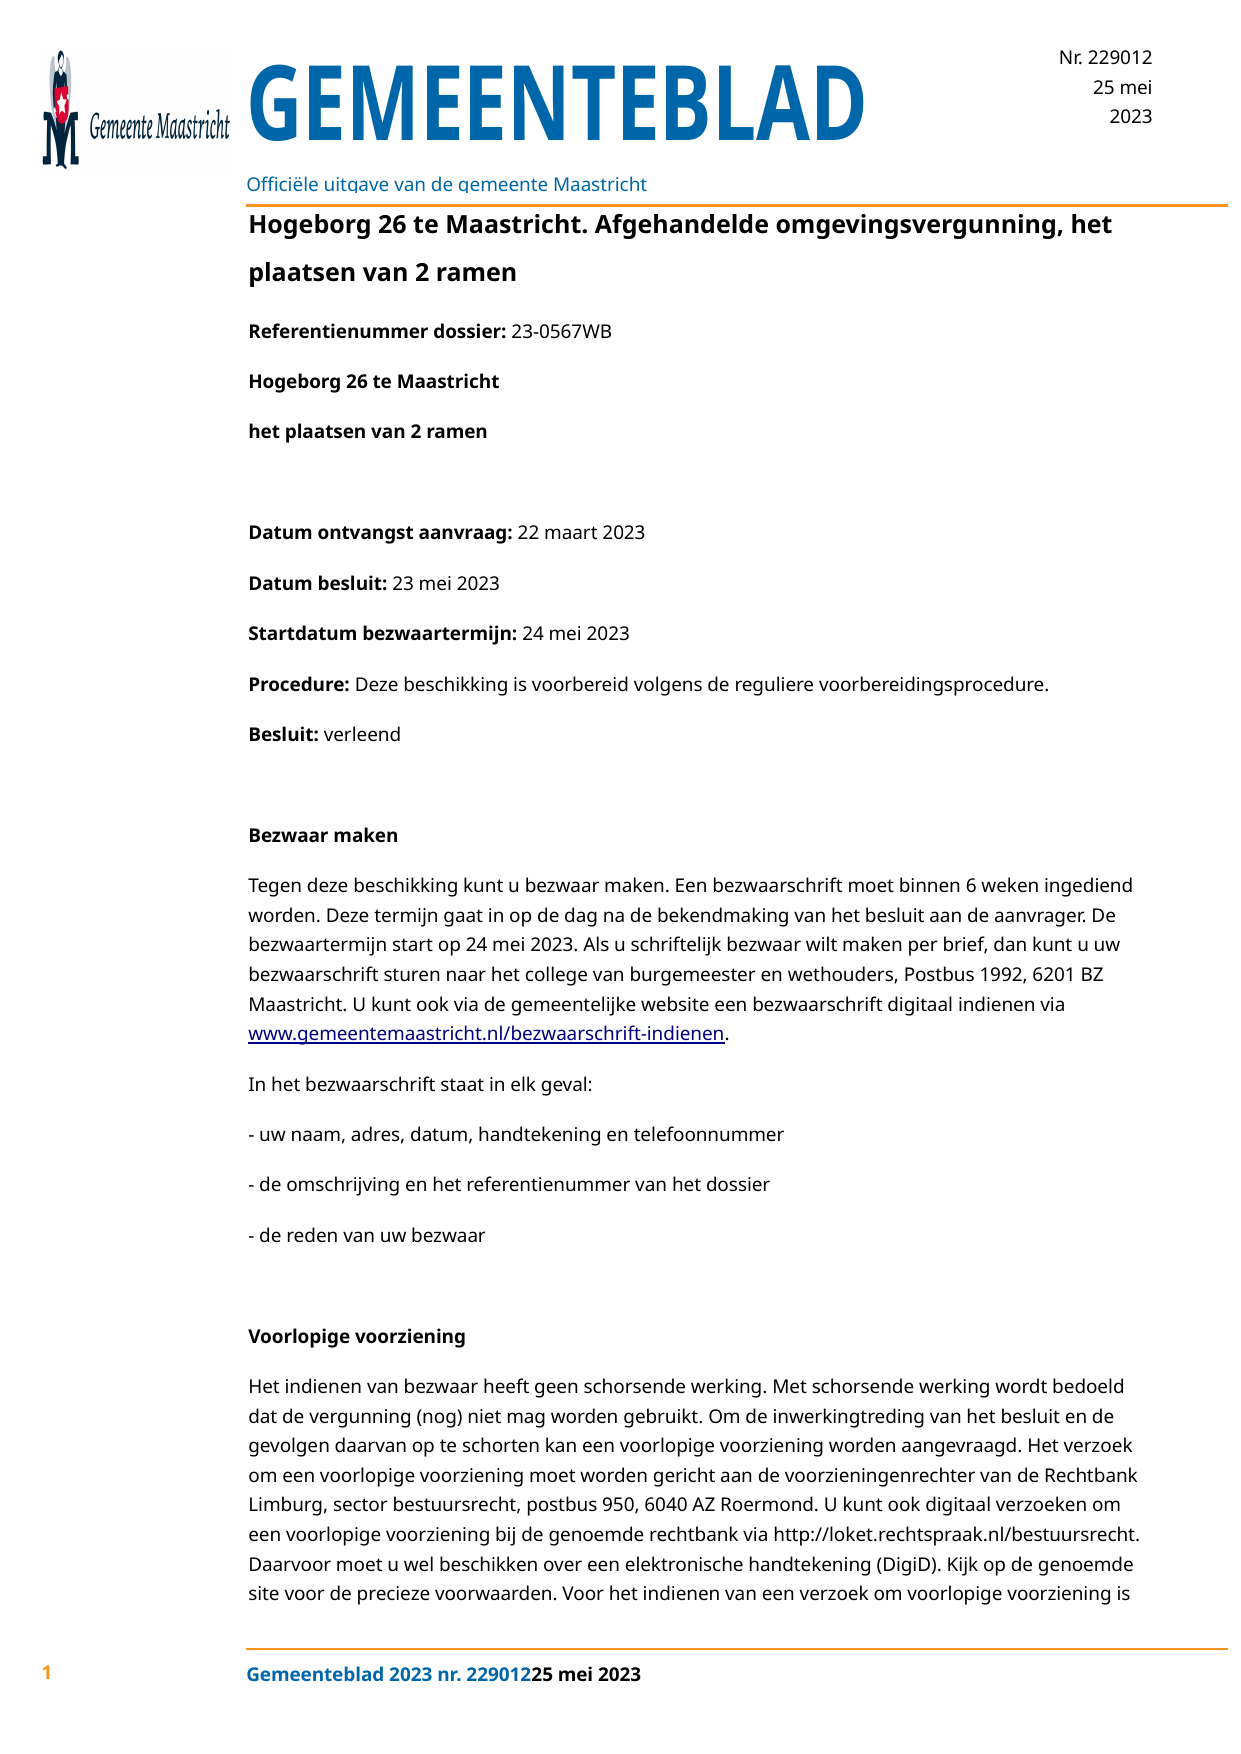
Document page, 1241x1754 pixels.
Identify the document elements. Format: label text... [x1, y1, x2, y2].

text Hogeborg 26 te Maastricht. Afgehandelde omgevingsvergunning, het plaatsen van 2 ramen [248, 207, 1152, 288]
text Voorlopige voorziening [248, 1323, 1152, 1349]
picture [41, 47, 231, 172]
text - de omschrijving en het referentienummer van het dossier [248, 1172, 1152, 1197]
text Datum ontvangst aanvraag: 22 maart 2023 [248, 519, 1152, 545]
text Hogeborg 26 te Maastricht [248, 368, 1152, 394]
text het plaatsen van 2 ramen [248, 419, 1152, 444]
text - de reden van uw bezwaar [248, 1222, 1152, 1248]
text - uw naam, adres, datum, handtekening en telefoonnummer [248, 1121, 1152, 1147]
text Besluit: verleend [248, 721, 1152, 747]
text Het indienen van bezwaar heeft geen schorsende werking. Met schorsende werking wordt bedoeld dat de vergunning (nog) niet mag worden gebruikt. Om de inwerkingtreding van het besluit en de gevolgen daarvan op te schorten kan een voorlopige voorziening worden aangevraagd. Het verzoek om een voorlopige voorziening moet worden gericht aan de voorzieningenrechter van de Rechtbank Limburg, sector bestuursrecht, postbus 950, 6040 AZ Roermond. U kunt ook digitaal verzoeken om een voorlopige voorziening bij de genoemde rechtbank via http://loket.rechtspraak.nl/bestuursrecht. Daarvoor moet u wel beschikken over een elektronische handtekening (DigiD). Kijk op de genoemde site voor de precieze voorwaarden. Voor het indienen van een verzoek om voorlopige voorziening is [248, 1373, 1152, 1606]
text Referentienummer dossier: 23-0567WB [248, 318, 1152, 344]
text In het bezwaarschrift staat in elk geval: [248, 1071, 1152, 1097]
text Datum besluit: 23 mei 2023 [248, 570, 1152, 596]
text Procedure: Deze beschikking is voorbereid volgens de reguliere voorbereidingsprocedure. [248, 671, 1152, 697]
text Tegen deze beschikking kunt u bezwaar maken. Een bezwaarschrift moet binnen 6 weken ingediend worden. Deze termijn gaat in op de dag na de bekendmaking van het besluit aan de aanvrager. De bezwaartermijn start op 24 mei 2023. Als u schriftelijk bezwaar wilt maken per brief, dan kunt u uw bezwaarschrift sturen naar het college van burgemeester en wethouders, Postbus 1992, 6201 BZ Maastricht. U kunt ook via de gemeentelijke website een bezwaarschrift digitaal indienen via www.gemeentemaastricht.nl/bezwaarschrift-indienen. [248, 872, 1152, 1046]
text Startdatum bezwaartermijn: 24 mei 2023 [248, 620, 1152, 646]
text Bezwaar maken [248, 822, 1152, 848]
